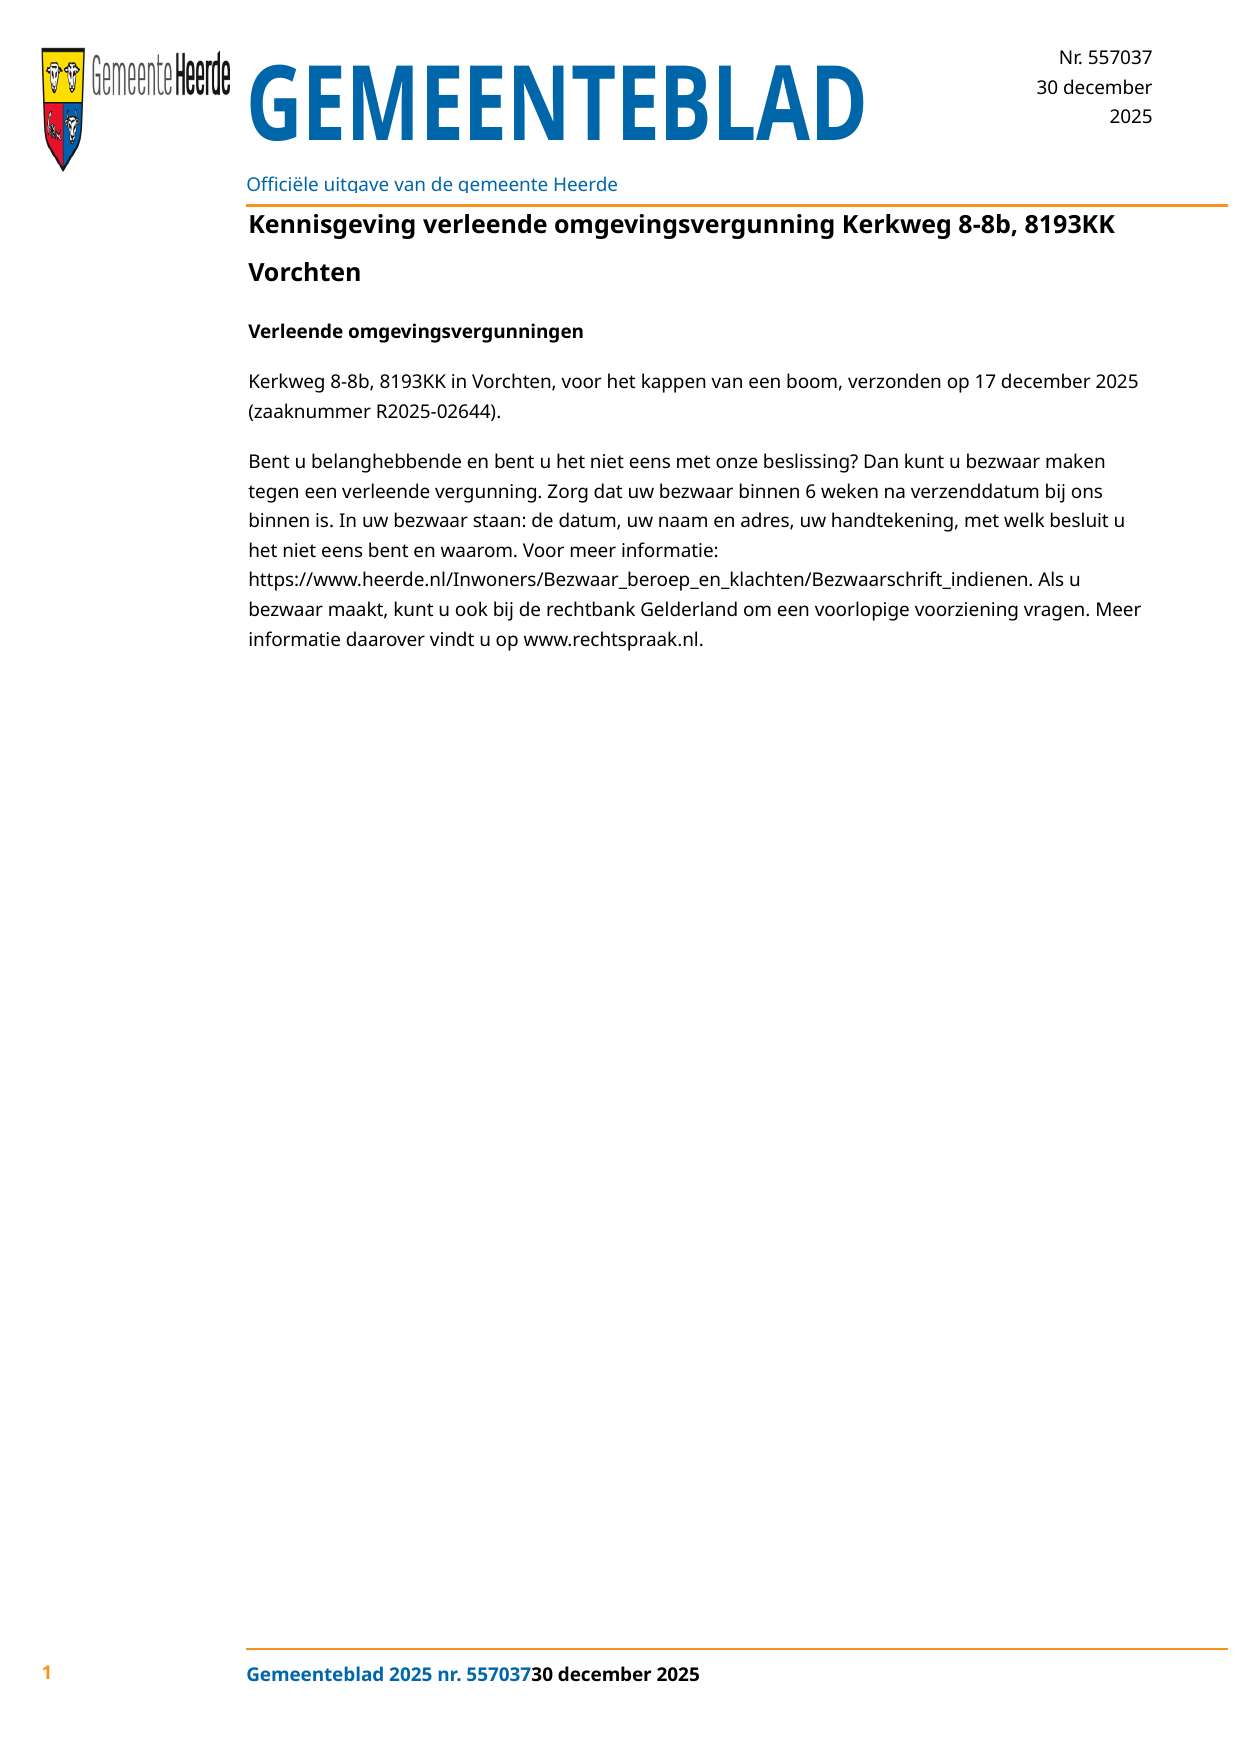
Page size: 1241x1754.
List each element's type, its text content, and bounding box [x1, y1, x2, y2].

text Kerkweg 8-8b, 8193KK in Vorchten, voor het kappen van een boom, verzonden op 17 december 2025 (zaaknummer R2025-02644). [248, 368, 1152, 424]
text Verleende omgevingsvergunningen [248, 318, 1152, 344]
text Kennisgeving verleende omgevingsvergunning Kerkweg 8-8b, 8193KK Vorchten [248, 207, 1152, 288]
text Bent u belanghebbende en bent u het niet eens met onze beslissing? Dan kunt u bezwaar maken tegen een verleende vergunning. Zorg dat uw bezwaar binnen 6 weken na verzenddatum bij ons binnen is. In uw bezwaar staan: de datum, uw naam en adres, uw handtekening, met welk besluit u het niet eens bent en waarom. Voor meer informatie: https://www.heerde.nl/Inwoners/Bezwaar_beroep_en_klachten/Bezwaarschrift_indienen. Als u bezwaar maakt, kunt u ook bij de rechtbank Gelderland om een voorlopige voorziening vragen. Meer informatie daarover vindt u op www.rechtspraak.nl. [248, 448, 1152, 652]
picture [41, 47, 231, 172]
